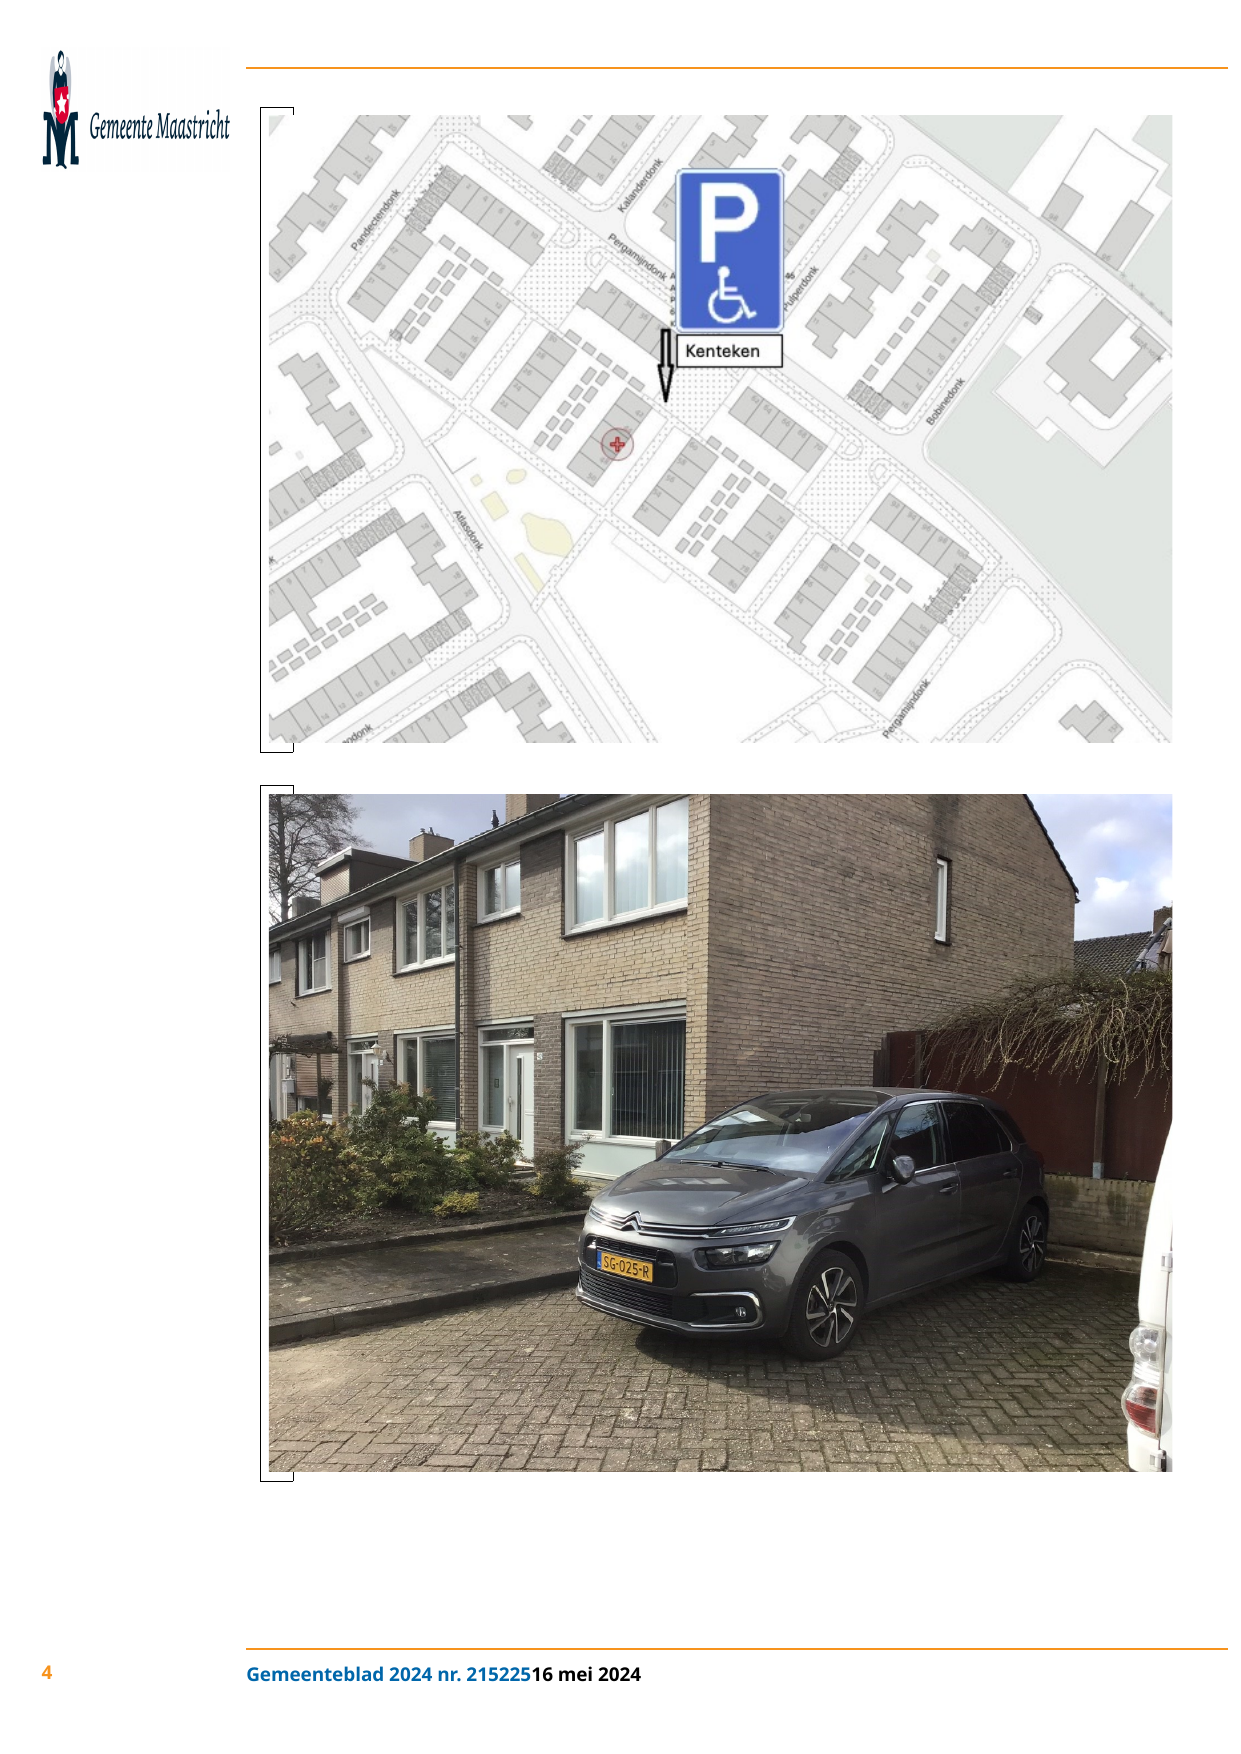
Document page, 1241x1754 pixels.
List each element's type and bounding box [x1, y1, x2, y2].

picture [41, 47, 231, 172]
picture [268, 115, 1173, 743]
picture [268, 794, 1173, 1472]
